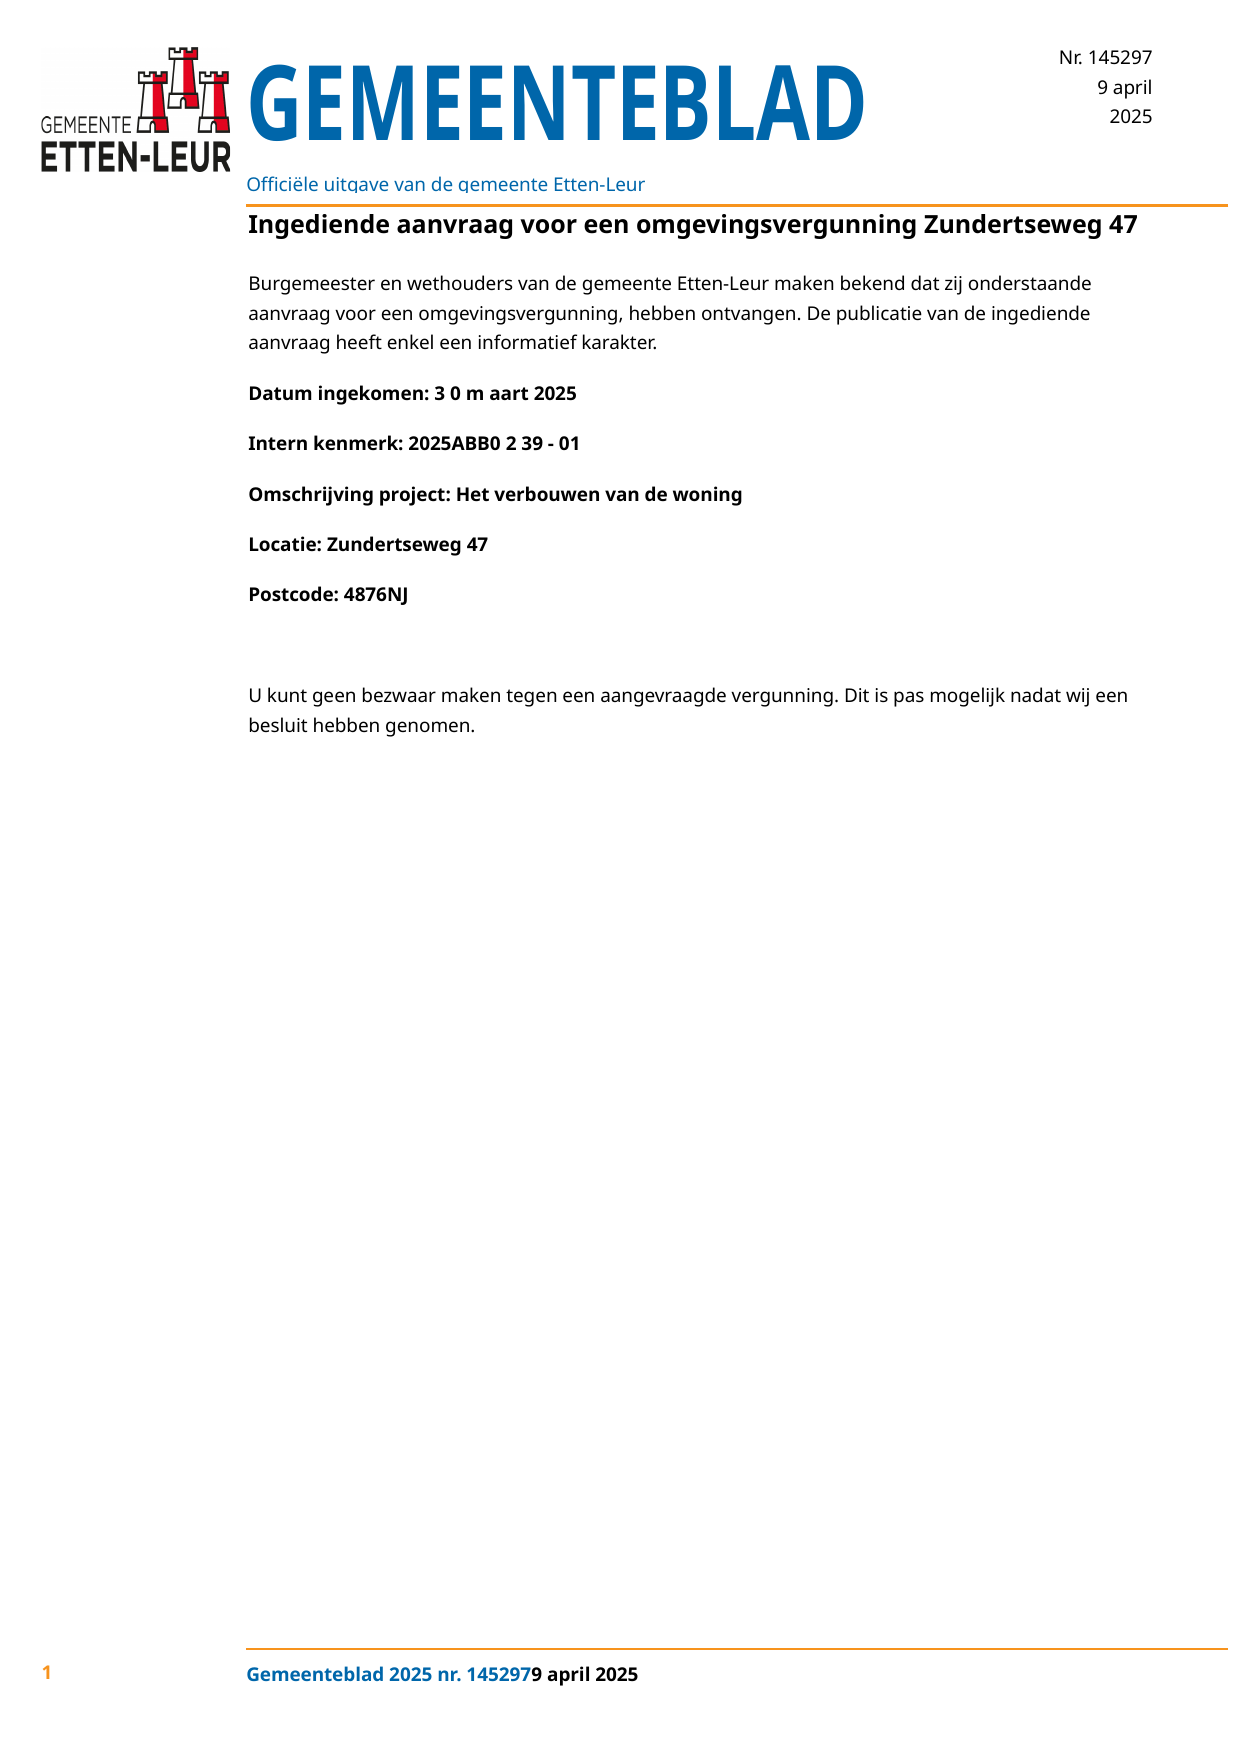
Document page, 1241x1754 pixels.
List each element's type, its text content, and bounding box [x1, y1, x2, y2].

text Postcode: 4876NJ [248, 582, 1152, 607]
text Burgemeester en wethouders van de gemeente Etten-Leur maken bekend dat zij onderstaande aanvraag voor een omgevingsvergunning, hebben ontvangen. De publicatie van de ingediende aanvraag heeft enkel een informatief karakter. [248, 270, 1152, 355]
text U kunt geen bezwaar maken tegen een aangevraagde vergunning. Dit is pas mogelijk nadat wij een besluit hebben genomen. [248, 682, 1152, 738]
text Ingediende aanvraag voor een omgevingsvergunning Zundertseweg 47 [248, 207, 1152, 241]
text Datum ingekomen: 3 0 m aart 2025 [248, 380, 1152, 406]
picture [41, 47, 231, 172]
text Intern kenmerk: 2025ABB0 2 39 - 01 [248, 430, 1152, 456]
text Locatie: Zundertseweg 47 [248, 531, 1152, 557]
text Omschrijving project: Het verbouwen van de woning [248, 481, 1152, 506]
